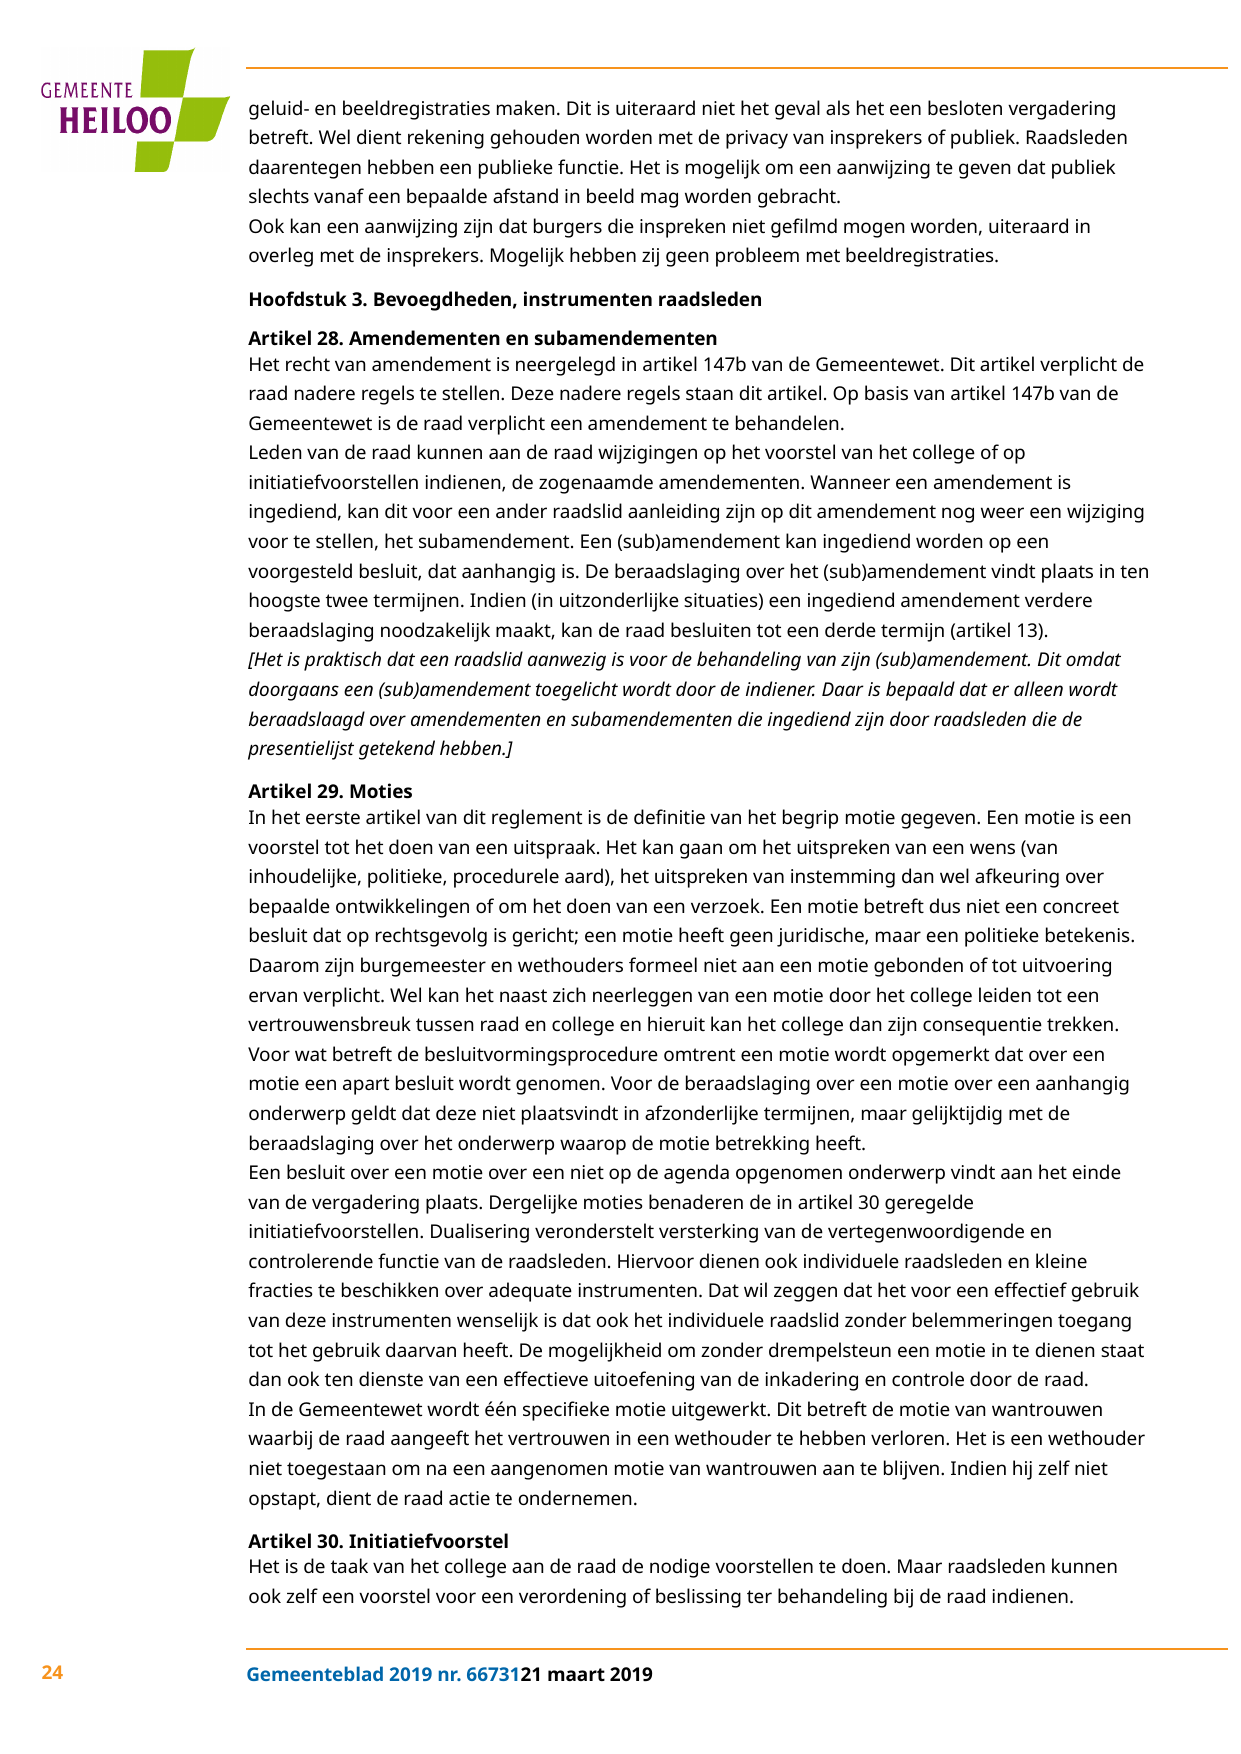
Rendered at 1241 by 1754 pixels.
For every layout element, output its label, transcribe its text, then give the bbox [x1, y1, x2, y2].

text Artikel 29. Moties [248, 778, 1152, 804]
text Artikel 28. Amendementen en subamendementen [248, 325, 1152, 351]
text Het is de taak van het college aan de raad de nodige voorstellen te doen. Maar raadsleden kunnen ook zelf een voorstel voor een verordening of beslissing ter behandeling bij de raad indienen. [248, 1553, 1152, 1609]
text Het recht van amendement is neergelegd in artikel 147b van de Gemeentewet. Dit artikel verplicht de raad nadere regels te stellen. Deze nadere regels staan dit artikel. Op basis van artikel 147b van de Gemeentewet is de raad verplicht een amendement te behandelen. [248, 351, 1152, 436]
text Een besluit over een motie over een niet op de agenda opgenomen onderwerp vindt aan het einde van de vergadering plaats. Dergelijke moties benaderen de in artikel 30 geregelde initiatiefvoorstellen. Dualisering veronderstelt versterking van de vertegenwoordigende en controlerende functie van de raadsleden. Hiervoor dienen ook individuele raadsleden en kleine fracties te beschikken over adequate instrumenten. Dat wil zeggen dat het voor een effectief gebruik van deze instrumenten wenselijk is dat ook het individuele raadslid zonder belemmeringen toegang tot het gebruik daarvan heeft. De mogelijkheid om zonder drempelsteun een motie in te dienen staat dan ook ten dienste van een effectieve uitoefening van de inkadering en controle door de raad. [248, 1159, 1152, 1392]
text Leden van de raad kunnen aan de raad wijzigingen op het voorstel van het college of op initiatiefvoorstellen indienen, de zogenaamde amendementen. Wanneer een amendement is ingediend, kan dit voor een ander raadslid aanleiding zijn op dit amendement nog weer een wijziging voor te stellen, het subamendement. Een (sub)amendement kan ingediend worden op een voorgesteld besluit, dat aanhangig is. De beraadslaging over het (sub)amendement vindt plaats in ten hoogste twee termijnen. Indien (in uitzonderlijke situaties) een ingediend amendement verdere beraadslaging noodzakelijk maakt, kan de raad besluiten tot een derde termijn (artikel 13). [248, 439, 1152, 643]
text Voor wat betreft de besluitvormingsprocedure omtrent een motie wordt opgemerkt dat over een motie een apart besluit wordt genomen. Voor de beraadslaging over een motie over een aanhangig onderwerp geldt dat deze niet plaatsvindt in afzonderlijke termijnen, maar gelijktijdig met de beraadslaging over het onderwerp waarop de motie betrekking heeft. [248, 1041, 1152, 1155]
text Hoofdstuk 3. Bevoegdheden, instrumenten raadsleden [248, 286, 1152, 312]
picture [41, 47, 231, 172]
text In de Gemeentewet wordt één specifieke motie uitgewerkt. Dit betreft de motie van wantrouwen waarbij de raad aangeeft het vertrouwen in een wethouder te hebben verloren. Het is een wethouder niet toegestaan om na een aangenomen motie van wantrouwen aan te blijven. Indien hij zelf niet opstapt, dient de raad actie te ondernemen. [248, 1396, 1152, 1510]
text Ook kan een aanwijzing zijn dat burgers die inspreken niet gefilmd mogen worden, uiteraard in overleg met de insprekers. Mogelijk hebben zij geen probleem met beeldregistraties. [248, 213, 1152, 268]
text In het eerste artikel van dit reglement is de definitie van het begrip motie gegeven. Een motie is een voorstel tot het doen van een uitspraak. Het kan gaan om het uitspreken van een wens (van inhoudelijke, politieke, procedurele aard), het uitspreken van instemming dan wel afkeuring over bepaalde ontwikkelingen of om het doen van een verzoek. Een motie betreft dus niet een concreet besluit dat op rechtsgevolg is gericht; een motie heeft geen juridische, maar een politieke betekenis. Daarom zijn burgemeester en wethouders formeel niet aan een motie gebonden of tot uitvoering ervan verplicht. Wel kan het naast zich neerleggen van een motie door het college leiden tot een vertrouwensbreuk tussen raad en college en hieruit kan het college dan zijn consequentie trekken. [248, 804, 1152, 1037]
text Artikel 30. Initiatiefvoorstel [248, 1528, 1152, 1553]
text geluid- en beeldregistraties maken. Dit is uiteraard niet het geval als het een besloten vergadering betreft. Wel dient rekening gehouden worden met de privacy van insprekers of publiek. Raadsleden daarentegen hebben een publieke functie. Het is mogelijk om een aanwijzing te geven dat publiek slechts vanaf een bepaalde afstand in beeld mag worden gebracht. [248, 95, 1152, 209]
text [Het is praktisch dat een raadslid aanwezig is voor de behandeling van zijn (sub)amendement. Dit omdat doorgaans een (sub)amendement toegelicht wordt door de indiener. Daar is bepaald dat er alleen wordt beraadslaagd over amendementen en subamendementen die ingediend zijn door raadsleden die de presentielijst getekend hebben.] [248, 647, 1152, 761]
